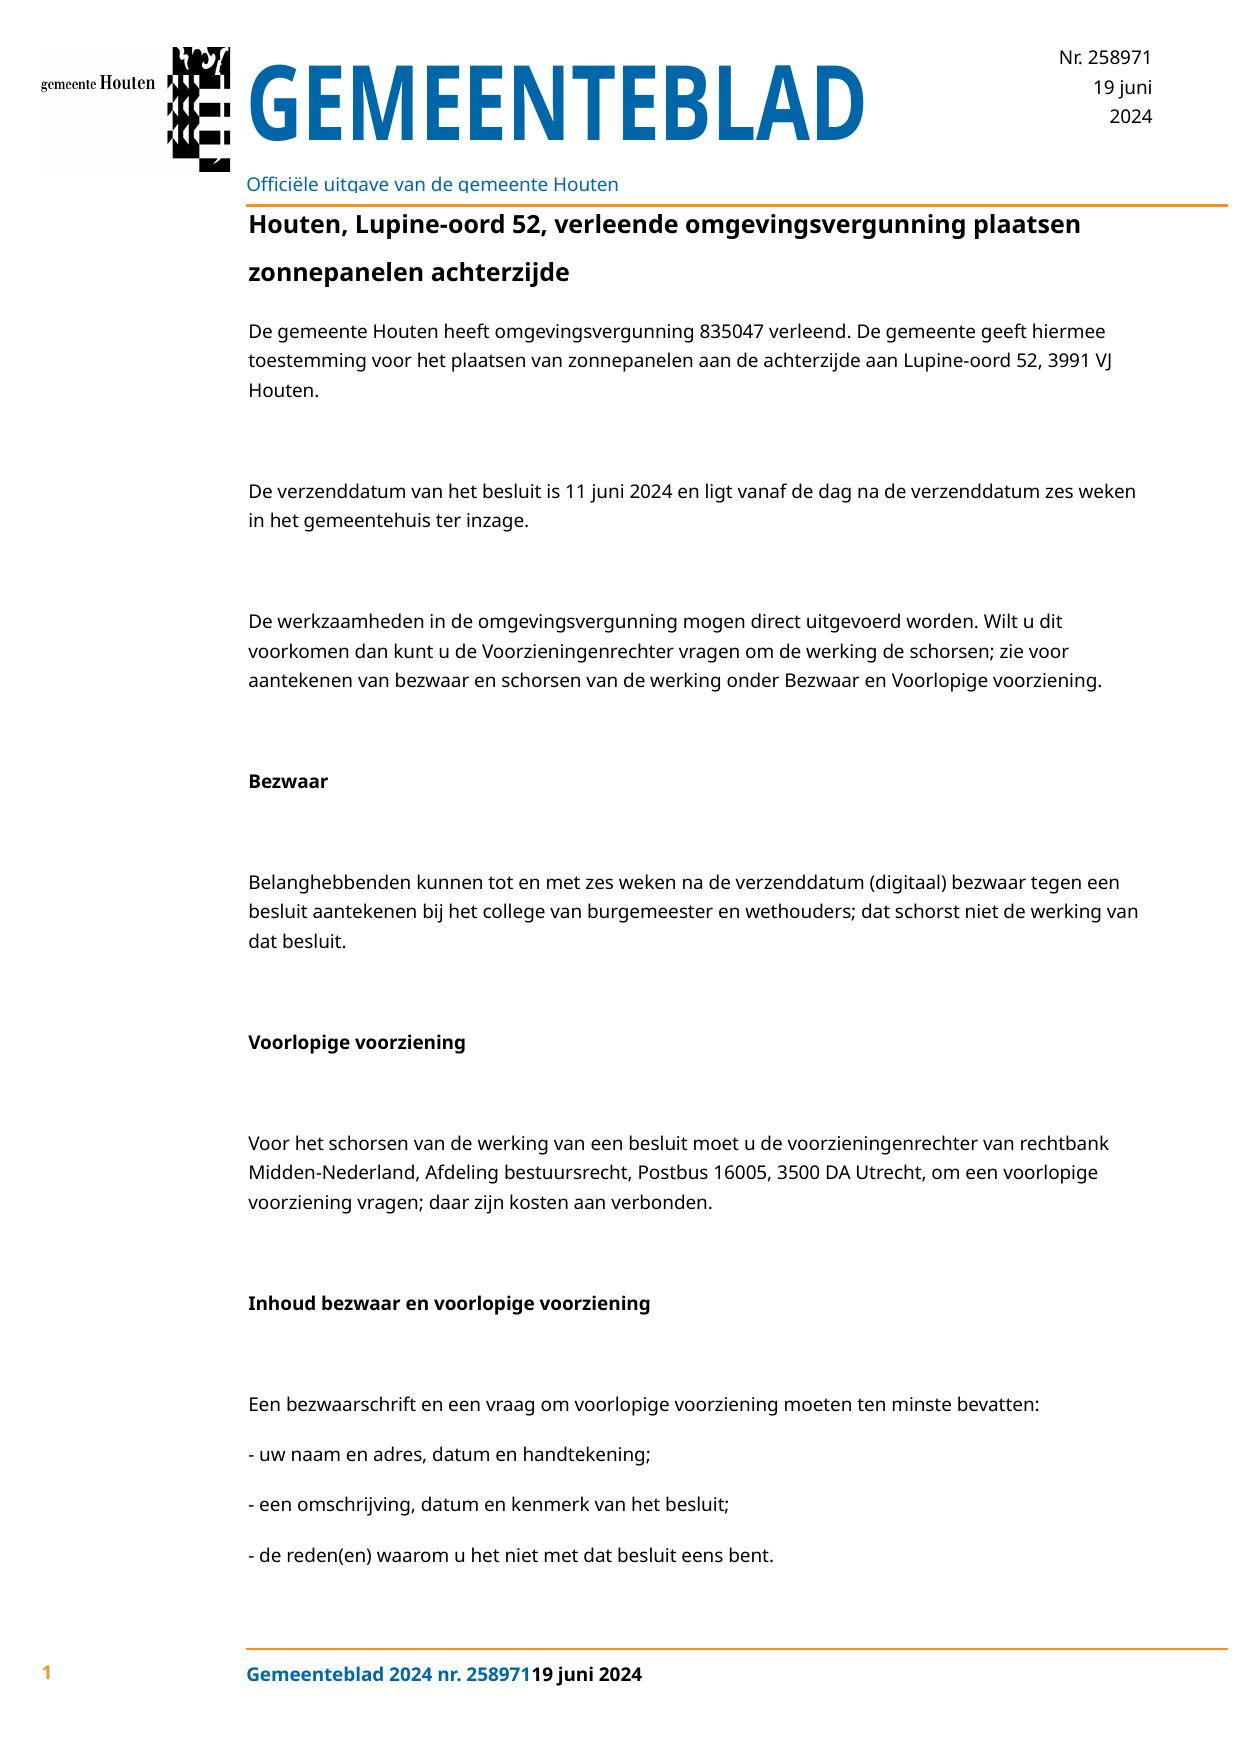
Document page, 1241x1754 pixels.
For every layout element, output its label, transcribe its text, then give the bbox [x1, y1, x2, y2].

text Voorlopige voorziening [248, 1029, 1152, 1055]
text Inhoud bezwaar en voorlopige voorziening [248, 1290, 1152, 1316]
text De gemeente Houten heeft omgevingsvergunning 835047 verleend. De gemeente geeft hiermee toestemming voor het plaatsen van zonnepanelen aan de achterzijde aan Lupine-oord 52, 3991 VJ Houten. [248, 318, 1152, 403]
text - een omschrijving, datum en kenmerk van het besluit; [248, 1492, 1152, 1517]
text Voor het schorsen van de werking van een besluit moet u de voorzieningenrechter van rechtbank Midden-Nederland, Afdeling bestuursrecht, Postbus 16005, 3500 DA Utrecht, om een voorlopige voorziening vragen; daar zijn kosten aan verbonden. [248, 1130, 1152, 1215]
picture [41, 47, 231, 172]
text - uw naam en adres, datum en handtekening; [248, 1441, 1152, 1467]
text Een bezwaarschrift en een vraag om voorlopige voorziening moeten ten minste bevatten: [248, 1391, 1152, 1417]
text Houten, Lupine-oord 52, verleende omgevingsvergunning plaatsen zonnepanelen achterzijde [248, 207, 1152, 288]
text De werkzaamheden in de omgevingsvergunning mogen direct uitgevoerd worden. Wilt u dit voorkomen dan kunt u de Voorzieningenrechter vragen om de werking de schorsen; zie voor aantekenen van bezwaar en schorsen van de werking onder Bezwaar en Voorlopige voorziening. [248, 608, 1152, 693]
text - de reden(en) waarom u het niet met dat besluit eens bent. [248, 1542, 1152, 1568]
text De verzenddatum van het besluit is 11 juni 2024 en ligt vanaf de dag na de verzenddatum zes weken in het gemeentehuis ter inzage. [248, 478, 1152, 533]
text Belanghebbenden kunnen tot en met zes weken na de verzenddatum (digitaal) bezwaar tegen een besluit aantekenen bij het college van burgemeester en wethouders; dat schorst niet de werking van dat besluit. [248, 869, 1152, 954]
text Bezwaar [248, 768, 1152, 794]
